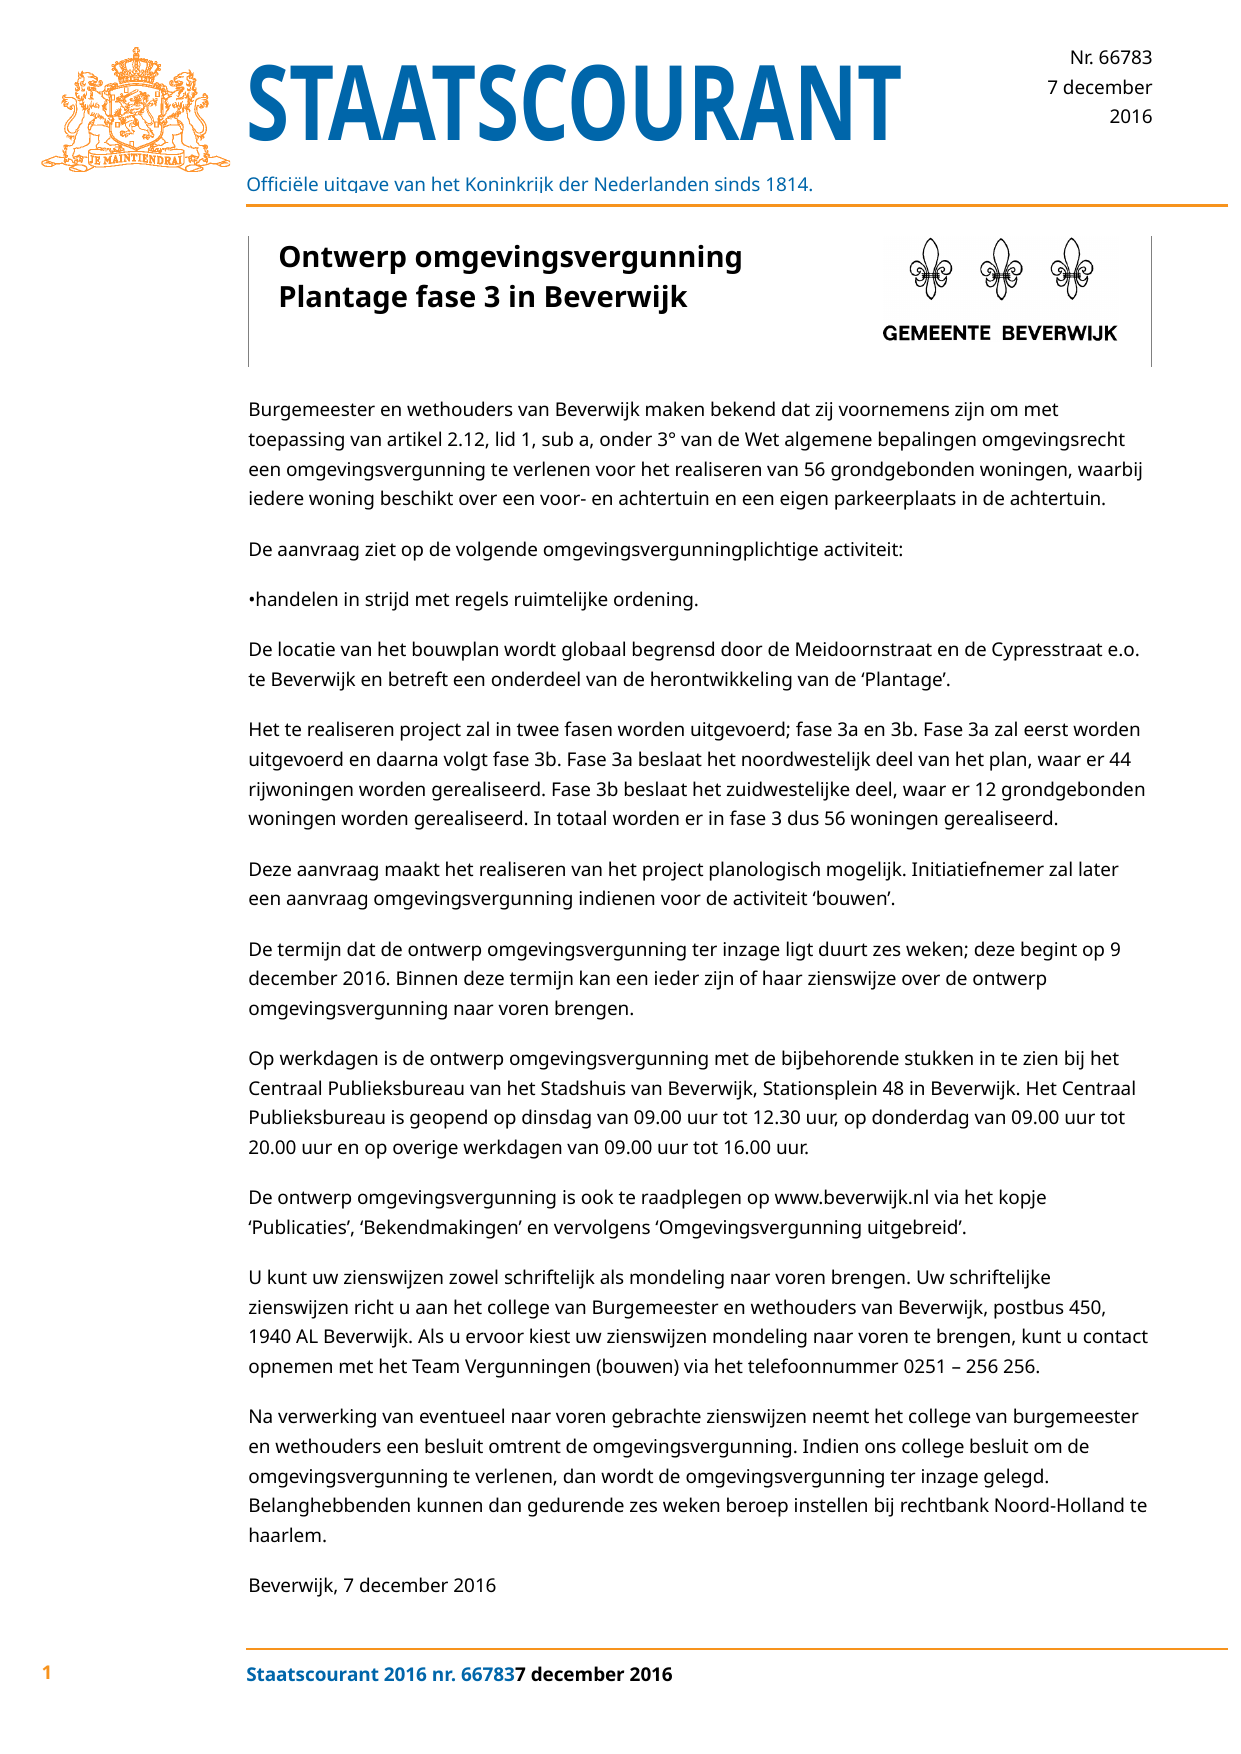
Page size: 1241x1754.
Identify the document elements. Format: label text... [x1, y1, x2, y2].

table_header [850, 236, 1151, 367]
text •handelen in strijd met regels ruimtelijke ordening. [248, 586, 1152, 612]
text Het te realiseren project zal in twee fasen worden uitgevoerd; fase 3a en 3b. Fase 3a zal eerst worden uitgevoerd en daarna volgt fase 3b. Fase 3a beslaat het noordwestelijk deel van het plan, waar er 44 rijwoningen worden gerealiseerd. Fase 3b beslaat het zuidwestelijke deel, waar er 12 grondgebonden woningen worden gerealiseerd. In totaal worden er in fase 3 dus 56 woningen gerealiseerd. [248, 717, 1152, 831]
text U kunt uw zienswijzen zowel schriftelijk als mondeling naar voren brengen. Uw schriftelijke zienswijzen richt u aan het college van Burgemeester en wethouders van Beverwijk, postbus 450, 1940 AL Beverwijk. Als u ervoor kiest uw zienswijzen mondeling naar voren te brengen, kunt u contact opnemen met het Team Vergunningen (bouwen) via het telefoonnummer 0251 – 256 256. [248, 1264, 1152, 1379]
text Op werkdagen is de ontwerp omgevingsvergunning met de bijbehorende stukken in te zien bij het Centraal Publieksbureau van het Stadshuis van Beverwijk, Stationsplein 48 in Beverwijk. Het Centraal Publieksbureau is geopend op dinsdag van 09.00 uur tot 12.30 uur, op donderdag van 09.00 uur tot 20.00 uur en op overige werkdagen van 09.00 uur tot 16.00 uur. [248, 1045, 1152, 1160]
text De locatie van het bouwplan wordt globaal begrensd door de Meidoornstraat en de Cypresstraat e.o. te Beverwijk en betreft een onderdeel van de herontwikkeling van de ‘Plantage’. [248, 637, 1152, 692]
text De aanvraag ziet op de volgende omgevingsvergunningplichtige activiteit: [248, 536, 1152, 561]
picture [882, 236, 1119, 342]
text Deze aanvraag maakt het realiseren van het project planologisch mogelijk. Initiatiefnemer zal later een aanvraag omgevingsvergunning indienen voor de activiteit ‘bouwen’. [248, 856, 1152, 911]
text Beverwijk, 7 december 2016 [248, 1572, 1152, 1598]
table_header Ontwerp omgevingsvergunning Plantage fase 3 in Beverwijk [249, 236, 850, 367]
text De ontwerp omgevingsvergunning is ook te raadplegen op www.beverwijk.nl via het kopje ‘Publicaties’, ‘Bekendmakingen’ en vervolgens ‘Omgevingsvergunning uitgebreid’. [248, 1184, 1152, 1240]
text De termijn dat de ontwerp omgevingsvergunning ter inzage ligt duurt zes weken; deze begint op 9 december 2016. Binnen deze termijn kan een ieder zijn of haar zienswijze over de ontwerp omgevingsvergunning naar voren brengen. [248, 936, 1152, 1021]
text Na verwerking van eventueel naar voren gebrachte zienswijzen neemt het college van burgemeester en wethouders een besluit omtrent de omgevingsvergunning. Indien ons college besluit om de omgevingsvergunning te verlenen, dan wordt de omgevingsvergunning ter inzage gelegd. Belanghebbenden kunnen dan gedurende zes weken beroep instellen bij rechtbank Noord-Holland te haarlem. [248, 1404, 1152, 1548]
text Burgemeester en wethouders van Beverwijk maken bekend dat zij voornemens zijn om met toepassing van artikel 2.12, lid 1, sub a, onder 3° van de Wet algemene bepalingen omgevingsrecht een omgevingsvergunning te verlenen voor het realiseren van 56 grondgebonden woningen, waarbij iedere woning beschikt over een voor- en achtertuin en een eigen parkeerplaats in de achtertuin. [248, 397, 1152, 511]
picture [41, 47, 231, 172]
